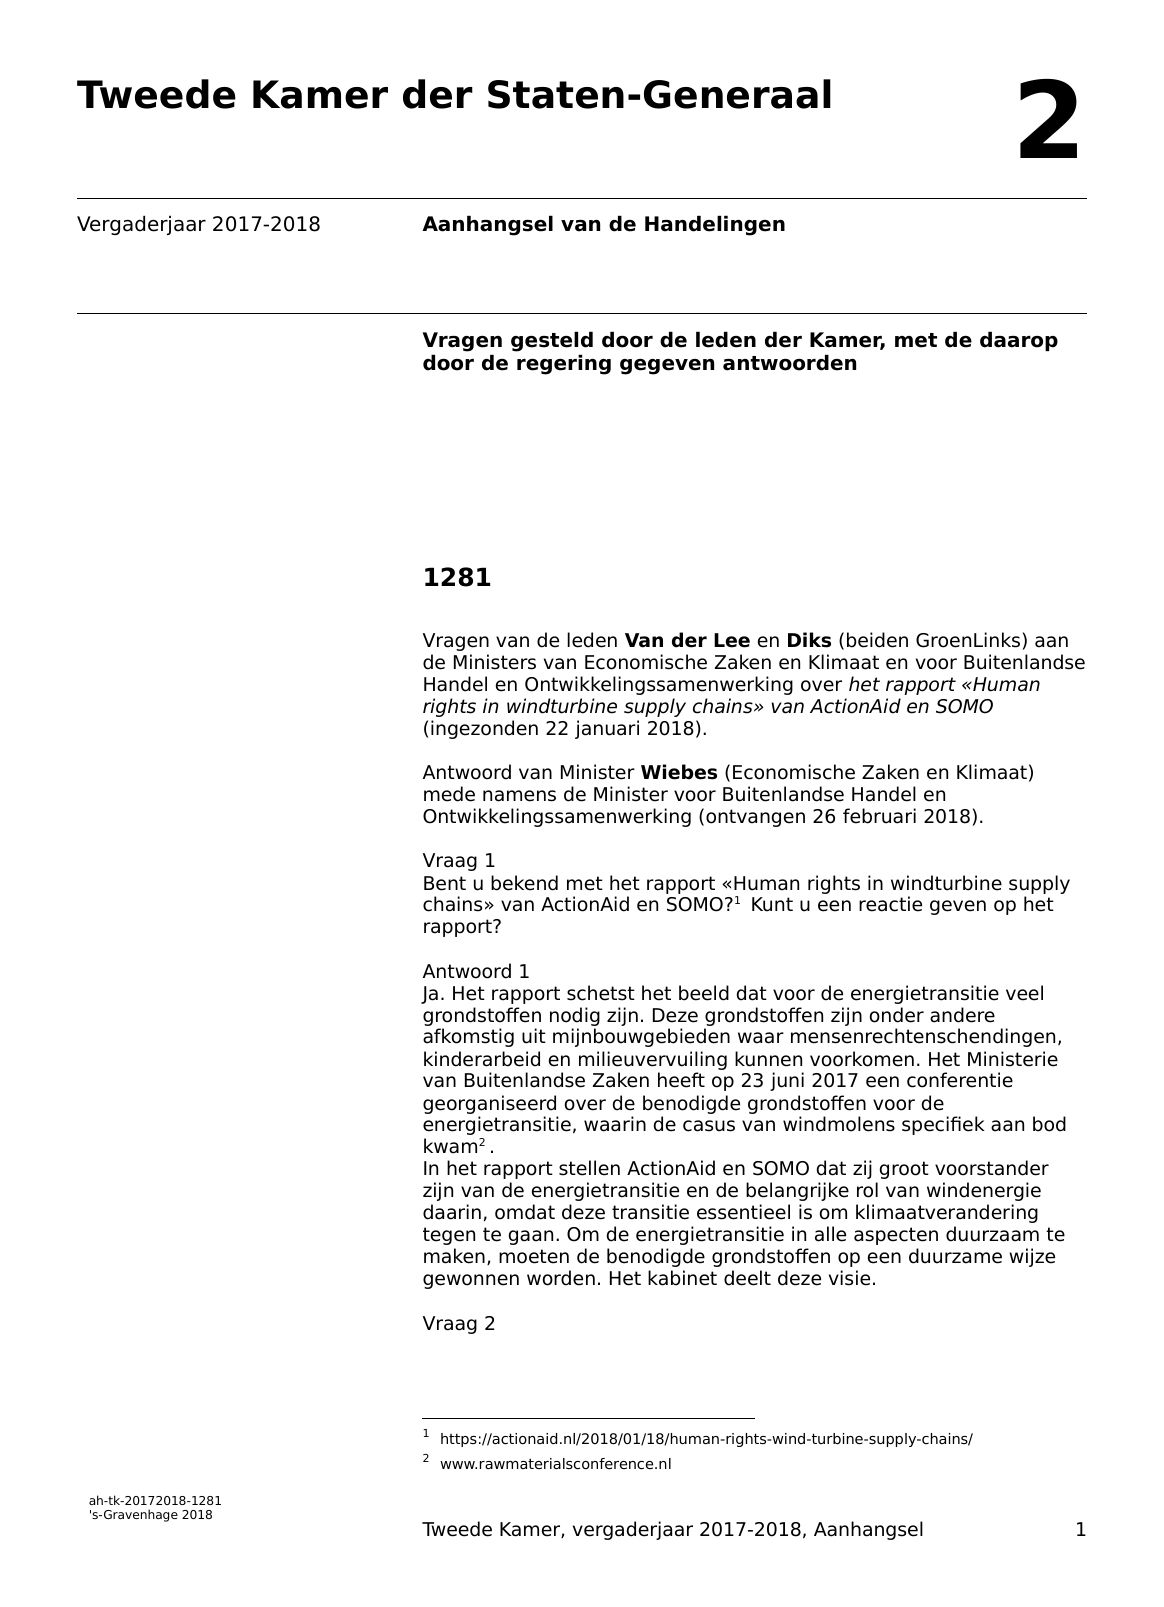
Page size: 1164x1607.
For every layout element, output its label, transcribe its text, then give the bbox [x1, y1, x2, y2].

table_cell Vragen gesteld door de leden der Kamer, met de daarop door de regering gegeven antwoorden [422, 314, 1087, 375]
table_header Tweede Kamer der Staten-Generaal [77, 59, 886, 198]
text Ja. Het rapport schetst het beeld dat voor de energietransitie veel grondstoffen nodig zijn. Deze grondstoffen zijn onder andere afkomstig uit mijnbouwgebieden waar mensenrechtenschendingen, kinderarbeid en milieuvervuiling kunnen voorkomen. Het Ministerie van Buitenlandse Zaken heeft op 23 juni 2017 een conferentie georganiseerd over de benodigde grondstoffen voor de energietransitie, waarin de casus van windmolens specifiek aan bod kwam. [422, 982, 1087, 1158]
text Antwoord van Minister Wiebes (Economische Zaken en Klimaat) mede namens de Minister voor Buitenlandse Handel en Ontwikkelingssamenwerking (ontvangen 26 februari 2018). [422, 762, 1087, 828]
text https://actionaid.nl/2018/01/18/human-rights-wind-turbine-supply-chains/ [422, 1427, 1087, 1449]
text Bent u bekend met het rapport «Human rights in windturbine supply chains» van ActionAid en SOMO? Kunt u een reactie geven op het rapport? [422, 872, 1087, 938]
text Vraag 2 [422, 1312, 1087, 1334]
text 's-Gravenhage 2018 [88, 1508, 323, 1522]
text Vraag 1 [422, 850, 1087, 872]
table_cell Aanhangsel van de Handelingen [422, 199, 1087, 313]
text Vragen van de leden Van der Lee en Diks (beiden GroenLinks) aan de Ministers van Economische Zaken en Klimaat en voor Buitenlandse Handel en Ontwikkelingssamenwerking over het rapport «Human rights in windturbine supply chains» van ActionAid en SOMO (ingezonden 22 januari 2018). [422, 630, 1087, 740]
table_cell [77, 314, 422, 375]
table_cell Vergaderjaar 2017-2018 [77, 199, 422, 313]
text In het rapport stellen ActionAid en SOMO dat zij groot voorstander zijn van de energietransitie en de belangrijke rol van windenergie daarin, omdat deze transitie essentieel is om klimaatverandering tegen te gaan. Om de energietransitie in alle aspecten duurzaam te maken, moeten de benodigde grondstoffen op een duurzame wijze gewonnen worden. Het kabinet deelt deze visie. [422, 1158, 1087, 1290]
table_header 2 [886, 59, 1087, 198]
text www.rawmaterialsconference.nl [422, 1452, 1087, 1474]
text 1281 [422, 563, 1087, 592]
text ah-tk-20172018-1281 [88, 1494, 323, 1508]
text Antwoord 1 [422, 961, 1087, 982]
